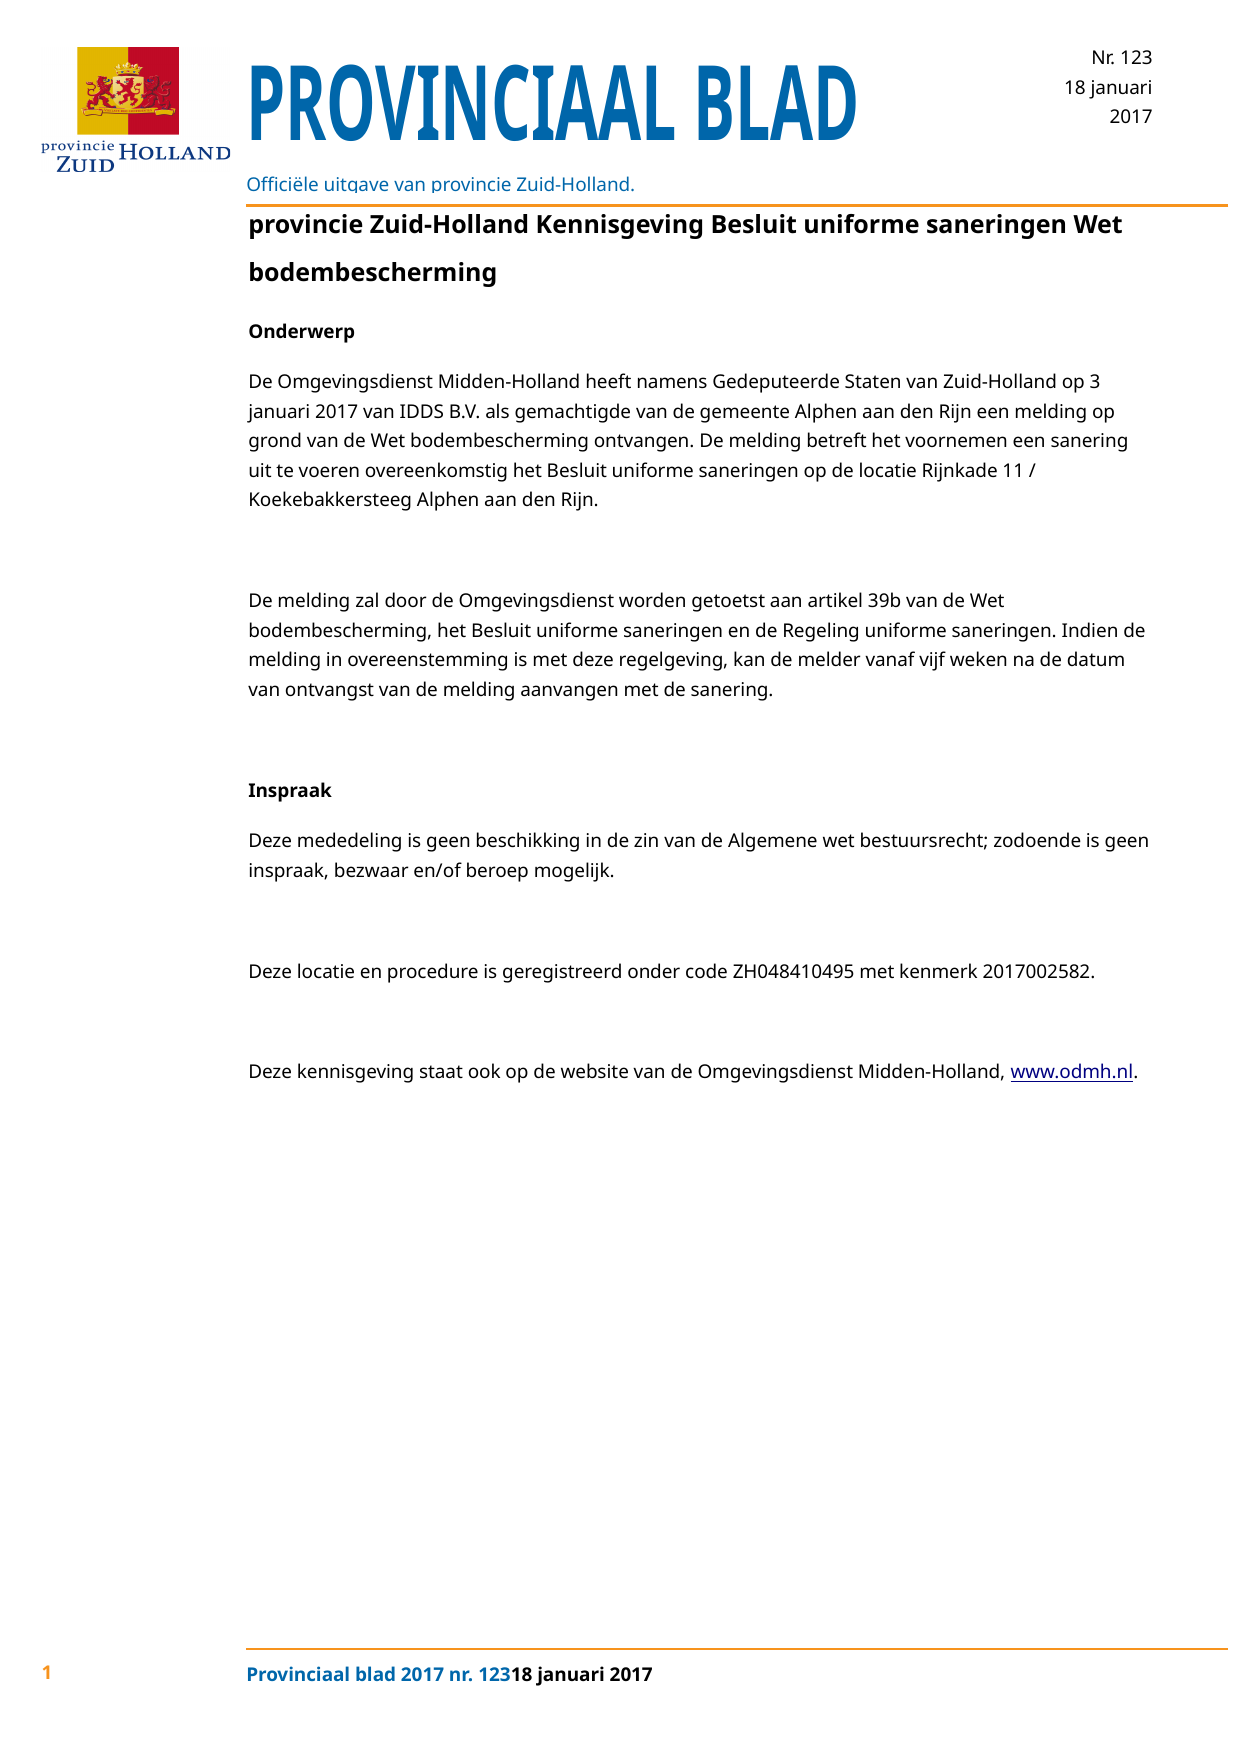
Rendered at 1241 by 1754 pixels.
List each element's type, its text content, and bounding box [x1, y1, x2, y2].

text provincie Zuid-Holland Kennisgeving Besluit uniforme saneringen Wet bodembescherming [248, 207, 1152, 288]
text De melding zal door de Omgevingsdienst worden getoetst aan artikel 39b van de Wet bodembescherming, het Besluit uniforme saneringen en de Regeling uniforme saneringen. Indien de melding in overeenstemming is met deze regelgeving, kan de melder vanaf vijf weken na de datum van ontvangst van de melding aanvangen met de sanering. [248, 587, 1152, 702]
text De Omgevingsdienst Midden-Holland heeft namens Gedeputeerde Staten van Zuid-Holland op 3 januari 2017 van IDDS B.V. als gemachtigde van de gemeente Alphen aan den Rijn een melding op grond van de Wet bodembescherming ontvangen. De melding betreft het voornemen een sanering uit te voeren overeenkomstig het Besluit uniforme saneringen op de locatie Rijnkade 11 / Koekebakkersteeg Alphen aan den Rijn. [248, 368, 1152, 512]
text Deze locatie en procedure is geregistreerd onder code ZH048410495 met kenmerk 2017002582. [248, 958, 1152, 984]
text Deze mededeling is geen beschikking in de zin van de Algemene wet bestuursrecht; zodoende is geen inspraak, bezwaar en/of beroep mogelijk. [248, 827, 1152, 883]
text Inspraak [248, 777, 1152, 803]
picture [41, 47, 231, 172]
text Onderwerp [248, 318, 1152, 344]
text Deze kennisgeving staat ook op de website van de Omgevingsdienst Midden-Holland, www.odmh.nl. [248, 1059, 1152, 1084]
